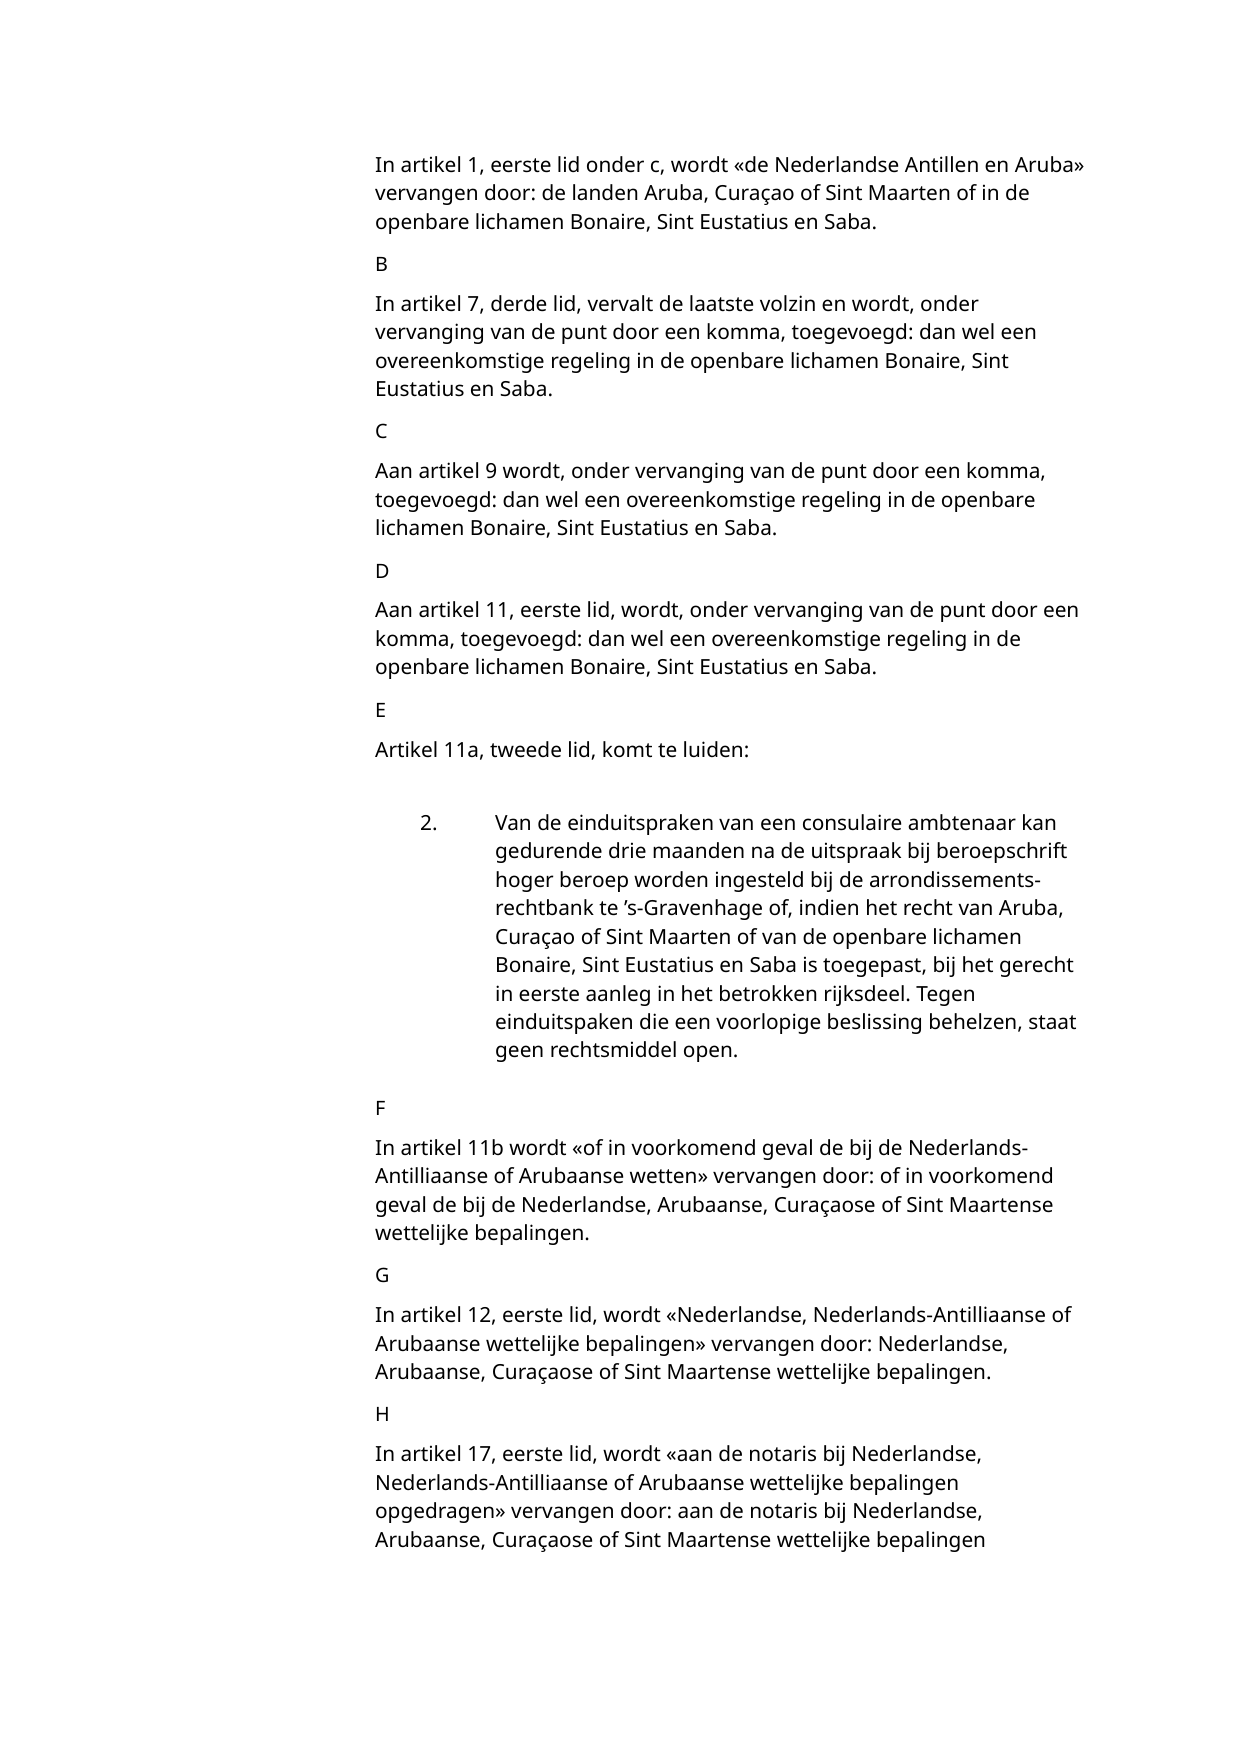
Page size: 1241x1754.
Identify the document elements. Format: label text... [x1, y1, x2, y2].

text H [375, 1401, 1090, 1428]
list Van de einduitspraken van een consulaire ambtenaar kan gedurende drie maanden na de uitspraak bij beroepschrift hoger beroep worden ingesteld bij de arrondissements-rechtbank te ’s-Gravenhage of, indien het recht van Aruba, Curaçao of Sint Maarten of van de openbare lichamen Bonaire, Sint Eustatius en Saba is toegepast, bij het gerecht in eerste aanleg in het betrokken rijksdeel. Tegen einduitspaken die een voorlopige beslissing behelzen, staat geen rechtsmiddel open. [420, 808, 1090, 1064]
text D [375, 557, 1090, 584]
text Artikel 11a, tweede lid, komt te luiden: [375, 735, 1090, 763]
text In artikel 17, eerste lid, wordt «aan de notaris bij Nederlandse, Nederlands-Antilliaanse of Arubaanse wettelijke bepalingen opgedragen» vervangen door: aan de notaris bij Nederlandse, Arubaanse, Curaçaose of Sint Maartense wettelijke bepalingen [375, 1439, 1090, 1553]
text In artikel 7, derde lid, vervalt de laatste volzin en wordt, onder vervanging van de punt door een komma, toegevoegd: dan wel een overeenkomstige regeling in de openbare lichamen Bonaire, Sint Eustatius en Saba. [375, 289, 1090, 403]
text In artikel 11b wordt «of in voorkomend geval de bij de Nederlands-Antilliaanse of Arubaanse wetten» vervangen door: of in voorkomend geval de bij de Nederlandse, Arubaanse, Curaçaose of Sint Maartense wettelijke bepalingen. [375, 1133, 1090, 1247]
text Aan artikel 11, eerste lid, wordt, onder vervanging van de punt door een komma, toegevoegd: dan wel een overeenkomstige regeling in de openbare lichamen Bonaire, Sint Eustatius en Saba. [375, 596, 1090, 681]
text E [375, 696, 1090, 723]
text C [375, 418, 1090, 445]
text In artikel 12, eerste lid, wordt «Nederlandse, Nederlands-Antilliaanse of Arubaanse wettelijke bepalingen» vervangen door: Nederlandse, Arubaanse, Curaçaose of Sint Maartense wettelijke bepalingen. [375, 1300, 1090, 1386]
text G [375, 1262, 1090, 1288]
text B [375, 250, 1090, 277]
text In artikel 1, eerste lid onder c, wordt «de Nederlandse Antillen en Aruba» vervangen door: de landen Aruba, Curaçao of Sint Maarten of in de openbare lichamen Bonaire, Sint Eustatius en Saba. [375, 150, 1090, 235]
text F [375, 1094, 1090, 1121]
text Aan artikel 9 wordt, onder vervanging van de punt door een komma, toegevoegd: dan wel een overeenkomstige regeling in de openbare lichamen Bonaire, Sint Eustatius en Saba. [375, 457, 1090, 542]
